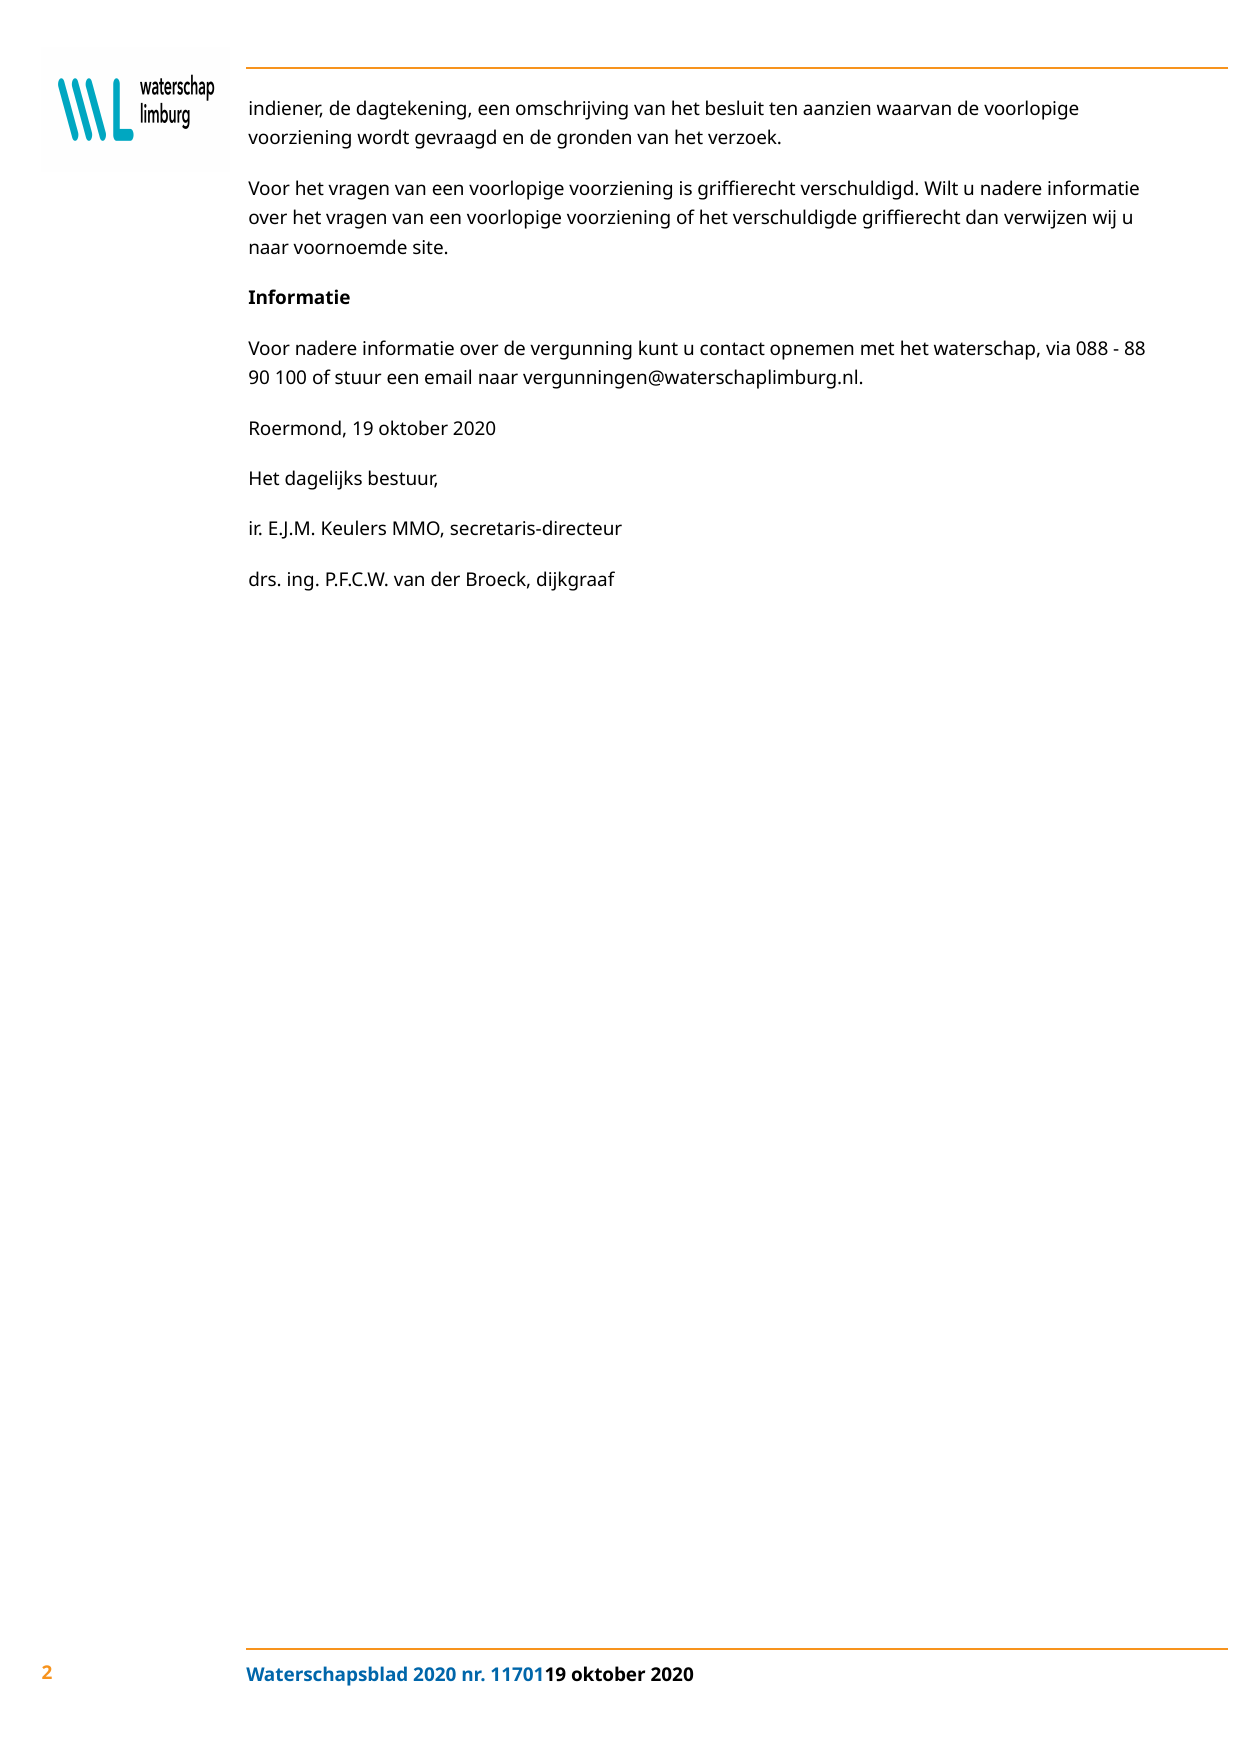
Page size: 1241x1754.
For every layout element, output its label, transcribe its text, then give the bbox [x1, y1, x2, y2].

text indiener, de dagtekening, een omschrijving van het besluit ten aanzien waarvan de voorlopige voorziening wordt gevraagd en de gronden van het verzoek. [248, 95, 1152, 150]
text Roermond, 19 oktober 2020 [248, 415, 1152, 441]
text ir. E.J.M. Keulers MMO, secretaris-directeur [248, 516, 1152, 541]
text Informatie [248, 284, 1152, 310]
picture [41, 47, 231, 172]
text Voor het vragen van een voorlopige voorziening is griffierecht verschuldigd. Wilt u nadere informatie over het vragen van een voorlopige voorziening of het verschuldigde griffierecht dan verwijzen wij u naar voornoemde site. [248, 175, 1152, 260]
text Voor nadere informatie over de vergunning kunt u contact opnemen met het waterschap, via 088 - 88 90 100 of stuur een email naar vergunningen@waterschaplimburg.nl. [248, 335, 1152, 390]
text Het dagelijks bestuur, [248, 465, 1152, 491]
text drs. ing. P.F.C.W. van der Broeck, dijkgraaf [248, 566, 1152, 592]
